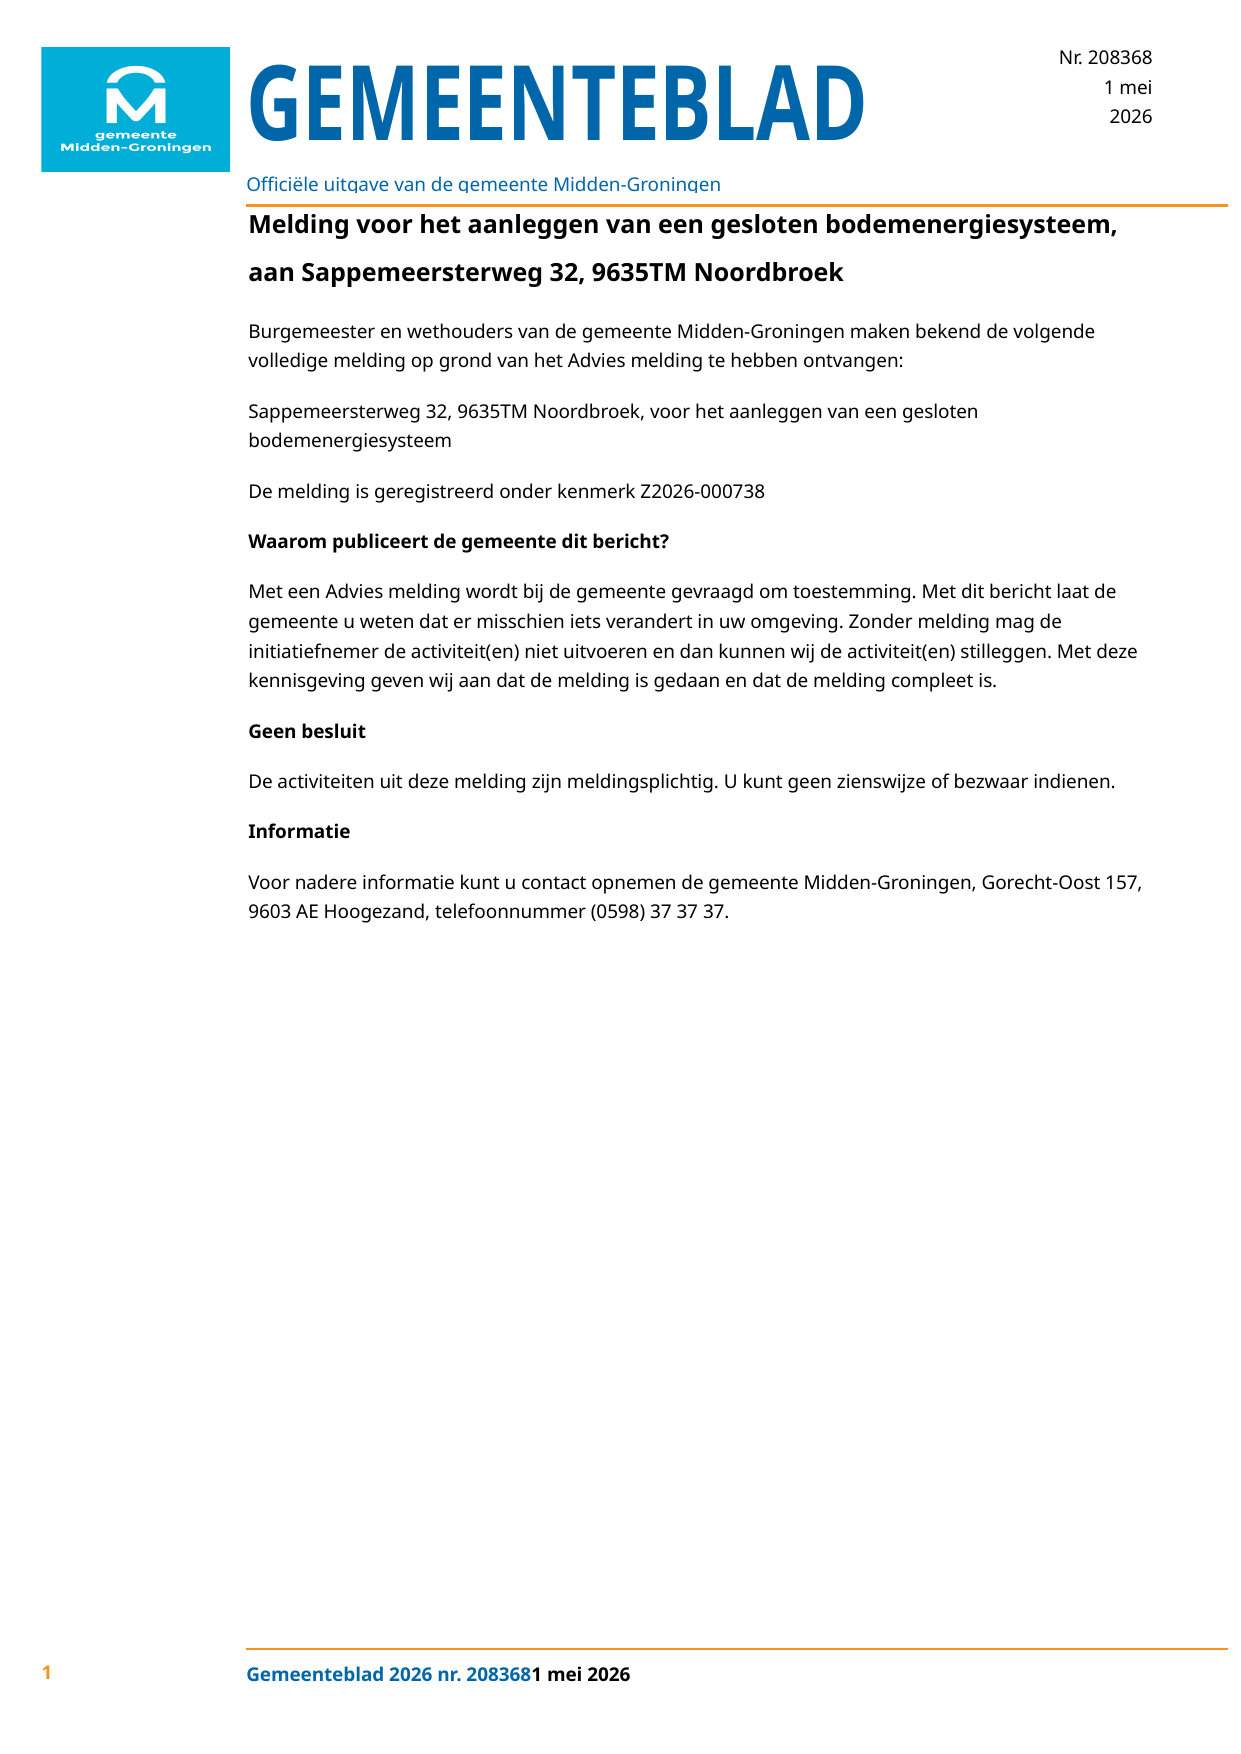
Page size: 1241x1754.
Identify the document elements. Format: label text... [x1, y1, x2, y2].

text Voor nadere informatie kunt u contact opnemen de gemeente Midden-Groningen, Gorecht-Oost 157, 9603 AE Hoogezand, telefoonnummer (0598) 37 37 37. [248, 869, 1152, 924]
text De melding is geregistreerd onder kenmerk Z2026-000738 [248, 478, 1152, 504]
picture [107, 89, 165, 122]
text De activiteiten uit deze melding zijn meldingsplichtig. U kunt geen zienswijze of bezwaar indienen. [248, 768, 1152, 794]
text Geen besluit [248, 718, 1152, 744]
text Melding voor het aanleggen van een gesloten bodemenergiesysteem, aan Sappemeersterweg 32, 9635TM Noordbroek [248, 207, 1152, 288]
text Met een Advies melding wordt bij de gemeente gevraagd om toestemming. Met dit bericht laat de gemeente u weten dat er misschien iets verandert in uw omgeving. Zonder melding mag de initiatiefnemer de activiteit(en) niet uitvoeren en dan kunnen wij de activiteit(en) stilleggen. Met deze kennisgeving geven wij aan dat de melding is gedaan en dat de melding compleet is. [248, 579, 1152, 693]
text Waarom publiceert de gemeente dit bericht? [248, 528, 1152, 554]
text Sappemeersterweg 32, 9635TM Noordbroek, voor het aanleggen van een gesloten bodemenergiesysteem [248, 398, 1152, 453]
text Burgemeester en wethouders van de gemeente Midden-Groningen maken bekend de volgende volledige melding op grond van het Advies melding te hebben ontvangen: [248, 318, 1152, 373]
text Informatie [248, 819, 1152, 844]
picture [108, 66, 164, 82]
picture [184, 146, 190, 153]
